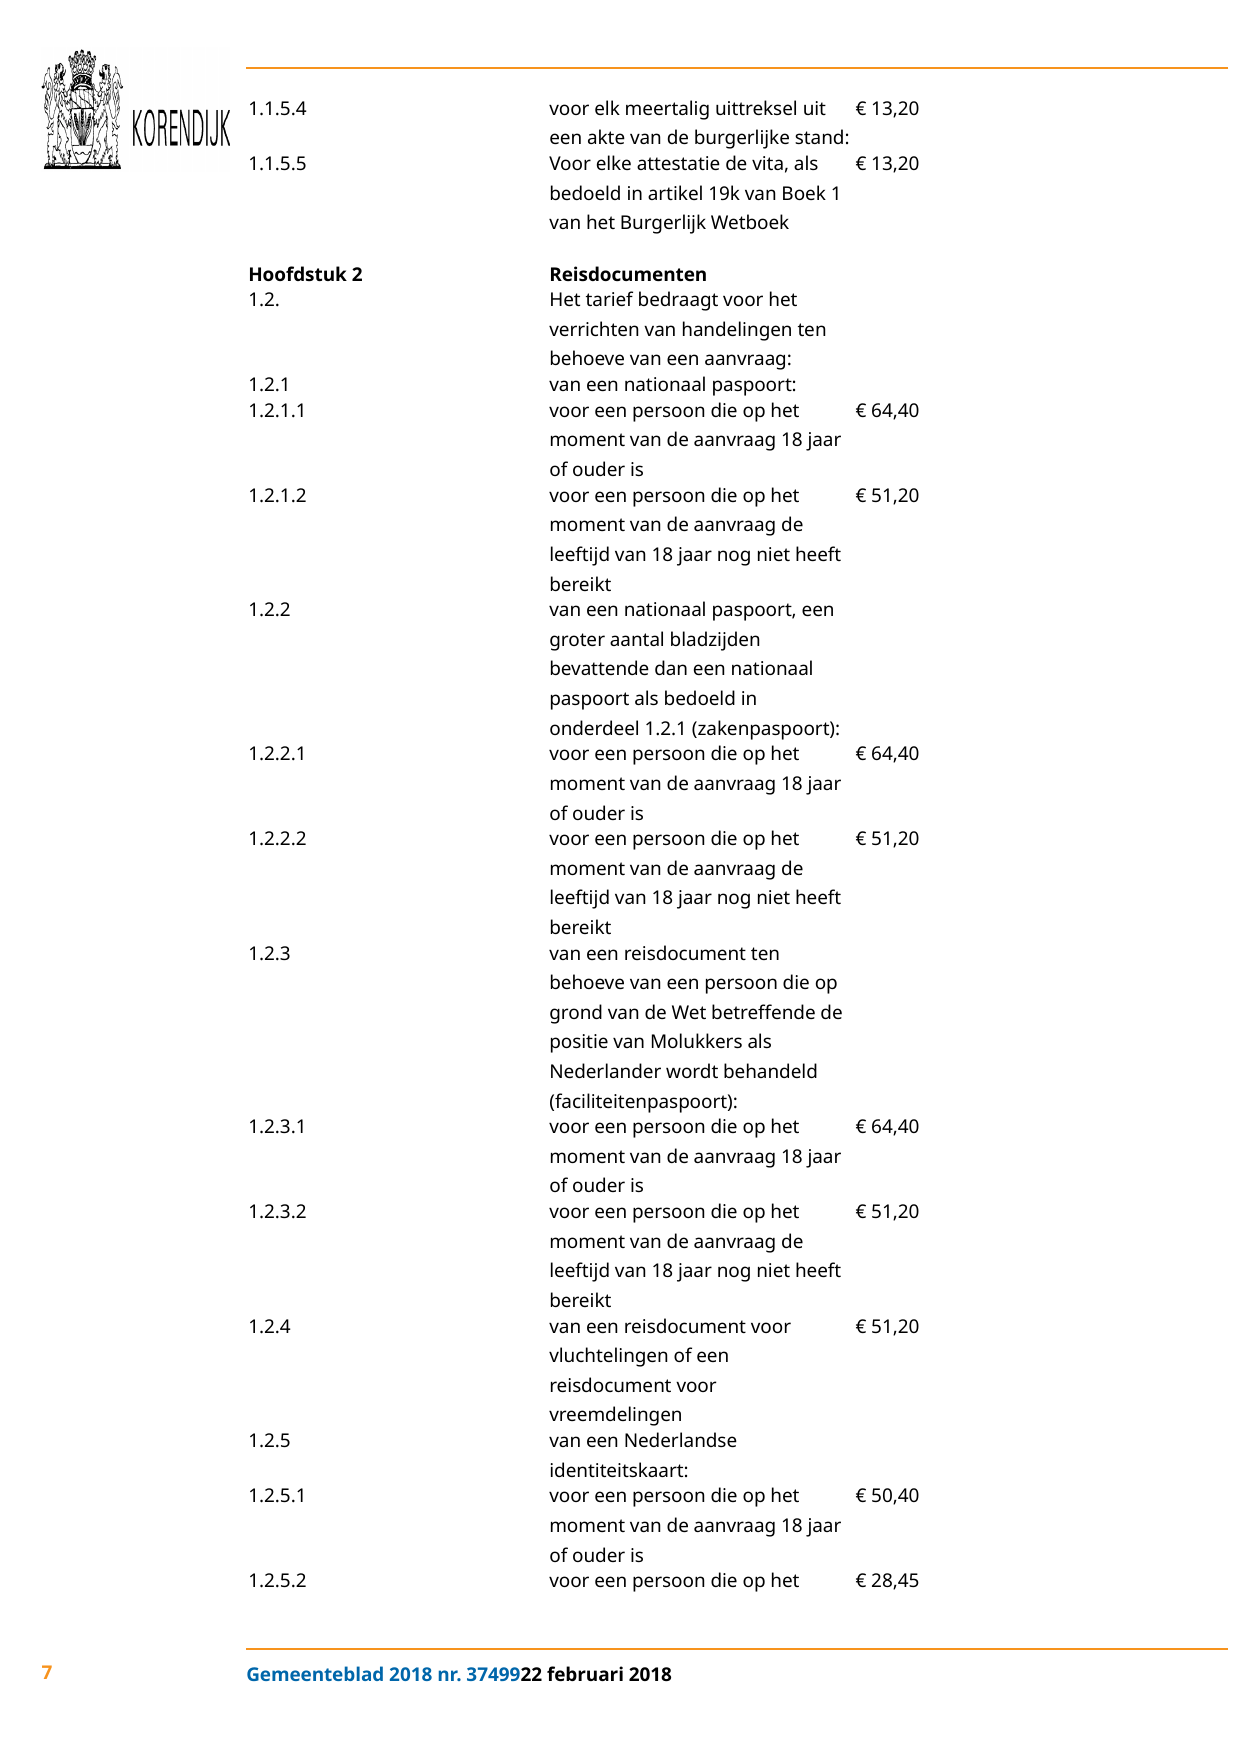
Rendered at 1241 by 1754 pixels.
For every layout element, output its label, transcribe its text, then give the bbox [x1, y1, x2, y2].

table_cell van een Nederlandse identiteitskaart: [549, 1428, 850, 1483]
picture [41, 47, 231, 172]
table_cell van een nationaal paspoort: [549, 371, 850, 397]
table_cell [850, 261, 1152, 286]
table_cell [850, 286, 1152, 371]
table_cell Het tarief bedraagt voor het verrichten van handelingen ten behoeve van een aanvraag: [549, 286, 850, 371]
table_cell 1.2.5 [248, 1428, 549, 1483]
table_cell € 64,40 [850, 397, 1152, 482]
table_cell € 51,20 [850, 482, 1152, 596]
table_cell voor elk meertalig uittreksel uit een akte van de burgerlijke stand: [549, 95, 850, 150]
table_cell € 50,40 [850, 1483, 1152, 1568]
table_cell [850, 596, 1152, 741]
table_cell voor een persoon die op het moment van de aanvraag de leeftijd van 18 jaar nog niet heeft bereikt [549, 825, 850, 940]
table_cell [850, 1428, 1152, 1483]
table_cell van een nationaal paspoort, een groter aantal bladzijden bevattende dan een nationaal paspoort als bedoeld in onderdeel 1.2.1 (zakenpaspoort): [549, 596, 850, 741]
table_cell [850, 371, 1152, 397]
table_cell voor een persoon die op het [549, 1568, 850, 1593]
table_cell van een reisdocument ten behoeve van een persoon die op grond van de Wet betreffende de positie van Molukkers als Nederlander wordt behandeld (faciliteitenpaspoort): [549, 940, 850, 1113]
table_cell 1.2.3 [248, 940, 549, 1113]
table_cell 1.2.2 [248, 596, 549, 741]
table_cell 1.2.1.2 [248, 482, 549, 596]
table_cell 1.2.4 [248, 1313, 549, 1427]
table_cell € 64,40 [850, 741, 1152, 825]
table_cell [850, 940, 1152, 1113]
table_cell voor een persoon die op het moment van de aanvraag 18 jaar of ouder is [549, 397, 850, 482]
table_cell Reisdocumenten [549, 261, 850, 286]
table_cell 1.2.5.1 [248, 1483, 549, 1568]
table_cell [850, 235, 1152, 261]
table_cell 1.2.1 [248, 371, 549, 397]
table_cell € 64,40 [850, 1114, 1152, 1198]
table_cell € 51,20 [850, 825, 1152, 940]
table_cell 1.2.2.2 [248, 825, 549, 940]
table_cell [248, 235, 549, 261]
table_cell € 13,20 [850, 150, 1152, 235]
table_cell voor een persoon die op het moment van de aanvraag 18 jaar of ouder is [549, 741, 850, 825]
table_cell 1.2.5.2 [248, 1568, 549, 1593]
table_cell [549, 235, 850, 261]
table_cell € 51,20 [850, 1313, 1152, 1427]
table_cell Voor elke attestatie de vita, als bedoeld in artikel 19k van Boek 1 van het Burgerlijk Wetboek [549, 150, 850, 235]
table_cell 1.2. [248, 286, 549, 371]
table_cell voor een persoon die op het moment van de aanvraag de leeftijd van 18 jaar nog niet heeft bereikt [549, 482, 850, 596]
table_cell 1.2.3.2 [248, 1199, 549, 1313]
table_cell voor een persoon die op het moment van de aanvraag 18 jaar of ouder is [549, 1114, 850, 1198]
table_cell 1.1.5.5 [248, 150, 549, 235]
table_cell voor een persoon die op het moment van de aanvraag 18 jaar of ouder is [549, 1483, 850, 1568]
table_cell 1.2.1.1 [248, 397, 549, 482]
table_cell Hoofdstuk 2 [248, 261, 549, 286]
table_cell € 28,45 [850, 1568, 1152, 1593]
table_cell 1.2.3.1 [248, 1114, 549, 1198]
table_cell voor een persoon die op het moment van de aanvraag de leeftijd van 18 jaar nog niet heeft bereikt [549, 1199, 850, 1313]
table_cell € 13,20 [850, 95, 1152, 150]
table_cell 1.1.5.4 [248, 95, 549, 150]
table_cell € 51,20 [850, 1199, 1152, 1313]
table_cell 1.2.2.1 [248, 741, 549, 825]
table_cell van een reisdocument voor vluchtelingen of een reisdocument voor vreemdelingen [549, 1313, 850, 1427]
